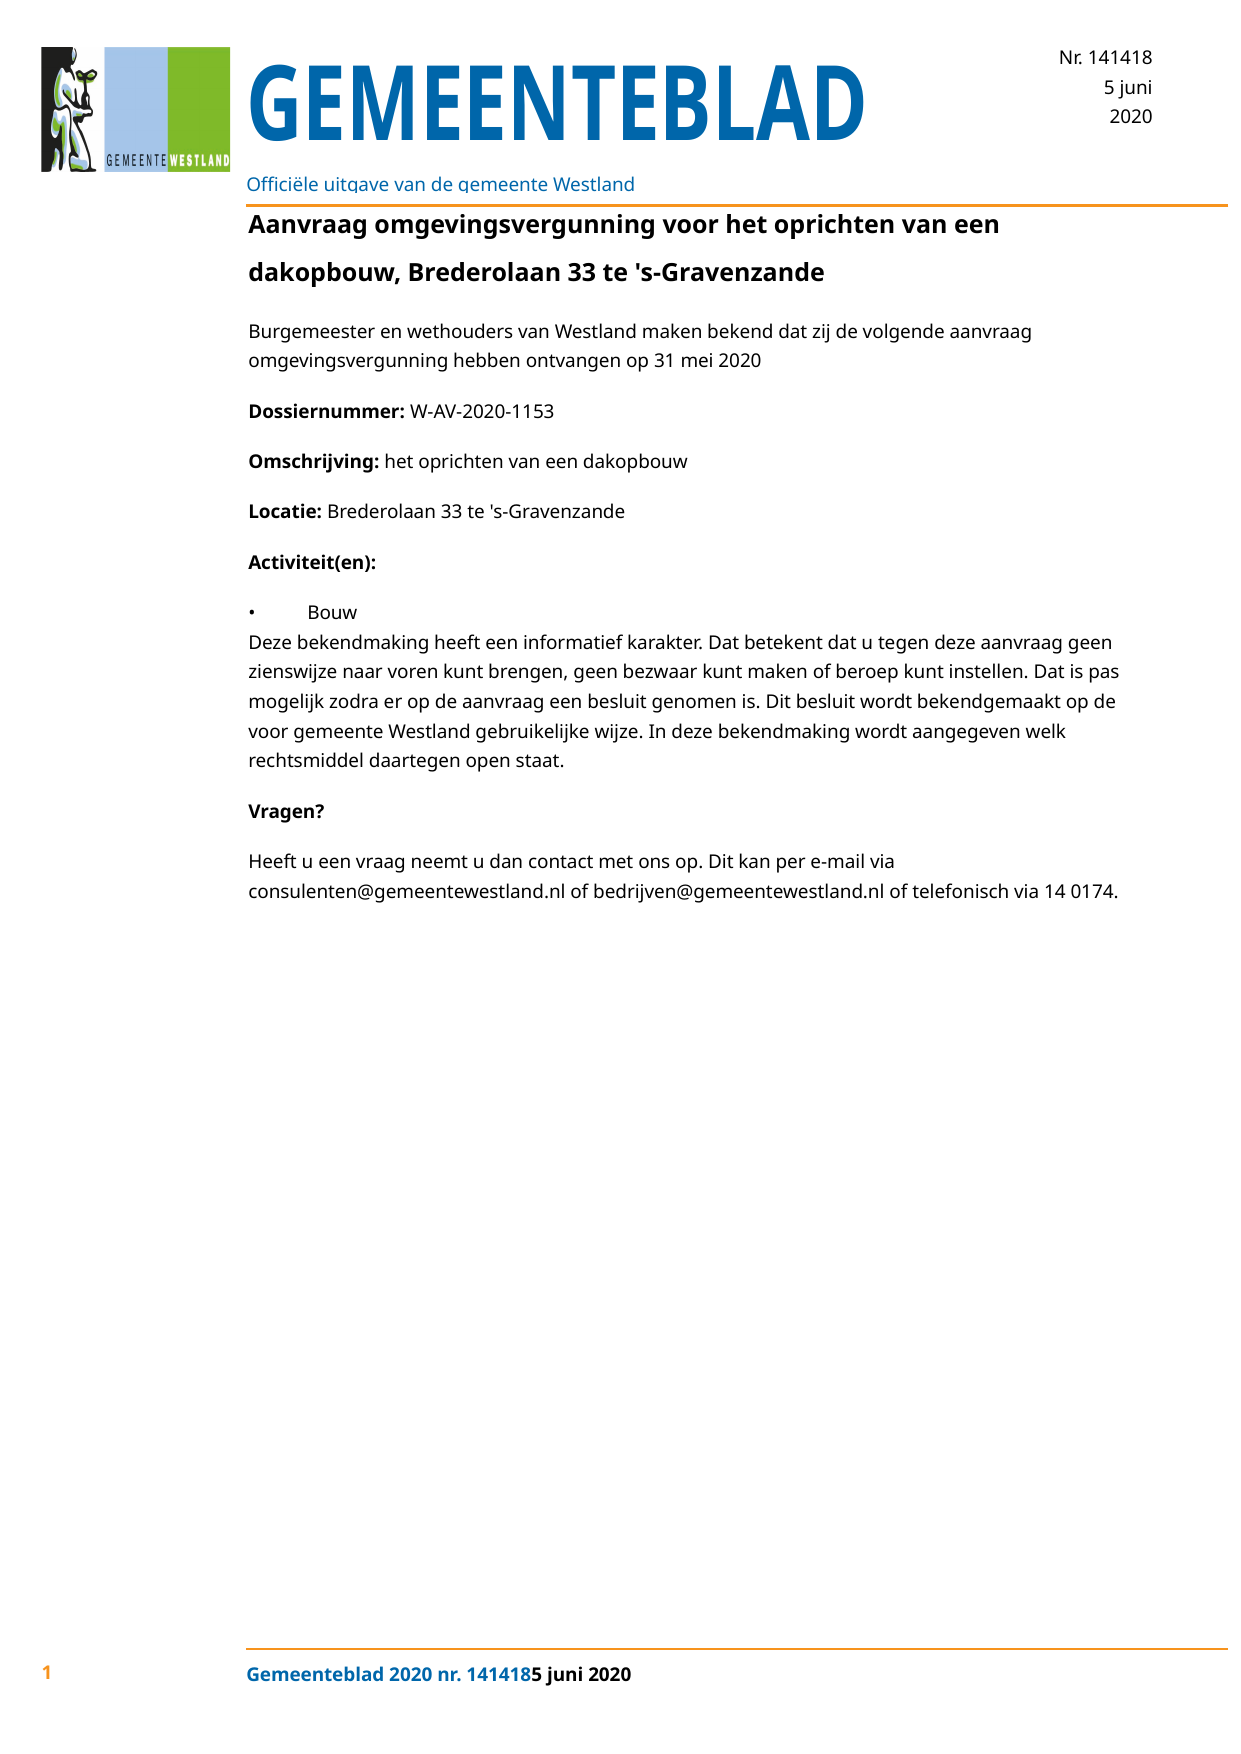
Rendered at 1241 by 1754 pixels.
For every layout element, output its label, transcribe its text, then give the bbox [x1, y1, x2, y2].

text Aanvraag omgevingsvergunning voor het oprichten van een dakopbouw, Brederolaan 33 te 's-Gravenzande [248, 207, 1152, 288]
text Dossiernummer: W-AV-2020-1153 [248, 398, 1152, 424]
text Deze bekendmaking heeft een informatief karakter. Dat betekent dat u tegen deze aanvraag geen zienswijze naar voren kunt brengen, geen bezwaar kunt maken of beroep kunt instellen. Dat is pas mogelijk zodra er op de aanvraag een besluit genomen is. Dit besluit wordt bekendgemaakt op de voor gemeente Westland gebruikelijke wijze. In deze bekendmaking wordt aangegeven welk rechtsmiddel daartegen open staat. [248, 629, 1152, 773]
text Omschrijving: het oprichten van een dakopbouw [248, 448, 1152, 474]
picture [41, 47, 231, 172]
text Activiteit(en): [248, 549, 1152, 575]
text Locatie: Brederolaan 33 te 's-Gravenzande [248, 499, 1152, 524]
text Heeft u een vraag neemt u dan contact met ons op. Dit kan per e-mail via consulenten@gemeentewestland.nl of bedrijven@gemeentewestland.nl of telefonisch via 14 0174. [248, 848, 1152, 904]
text Burgemeester en wethouders van Westland maken bekend dat zij de volgende aanvraag omgevingsvergunning hebben ontvangen op 31 mei 2020 [248, 318, 1152, 373]
list Bouw [248, 599, 1152, 625]
text Vragen? [248, 798, 1152, 824]
